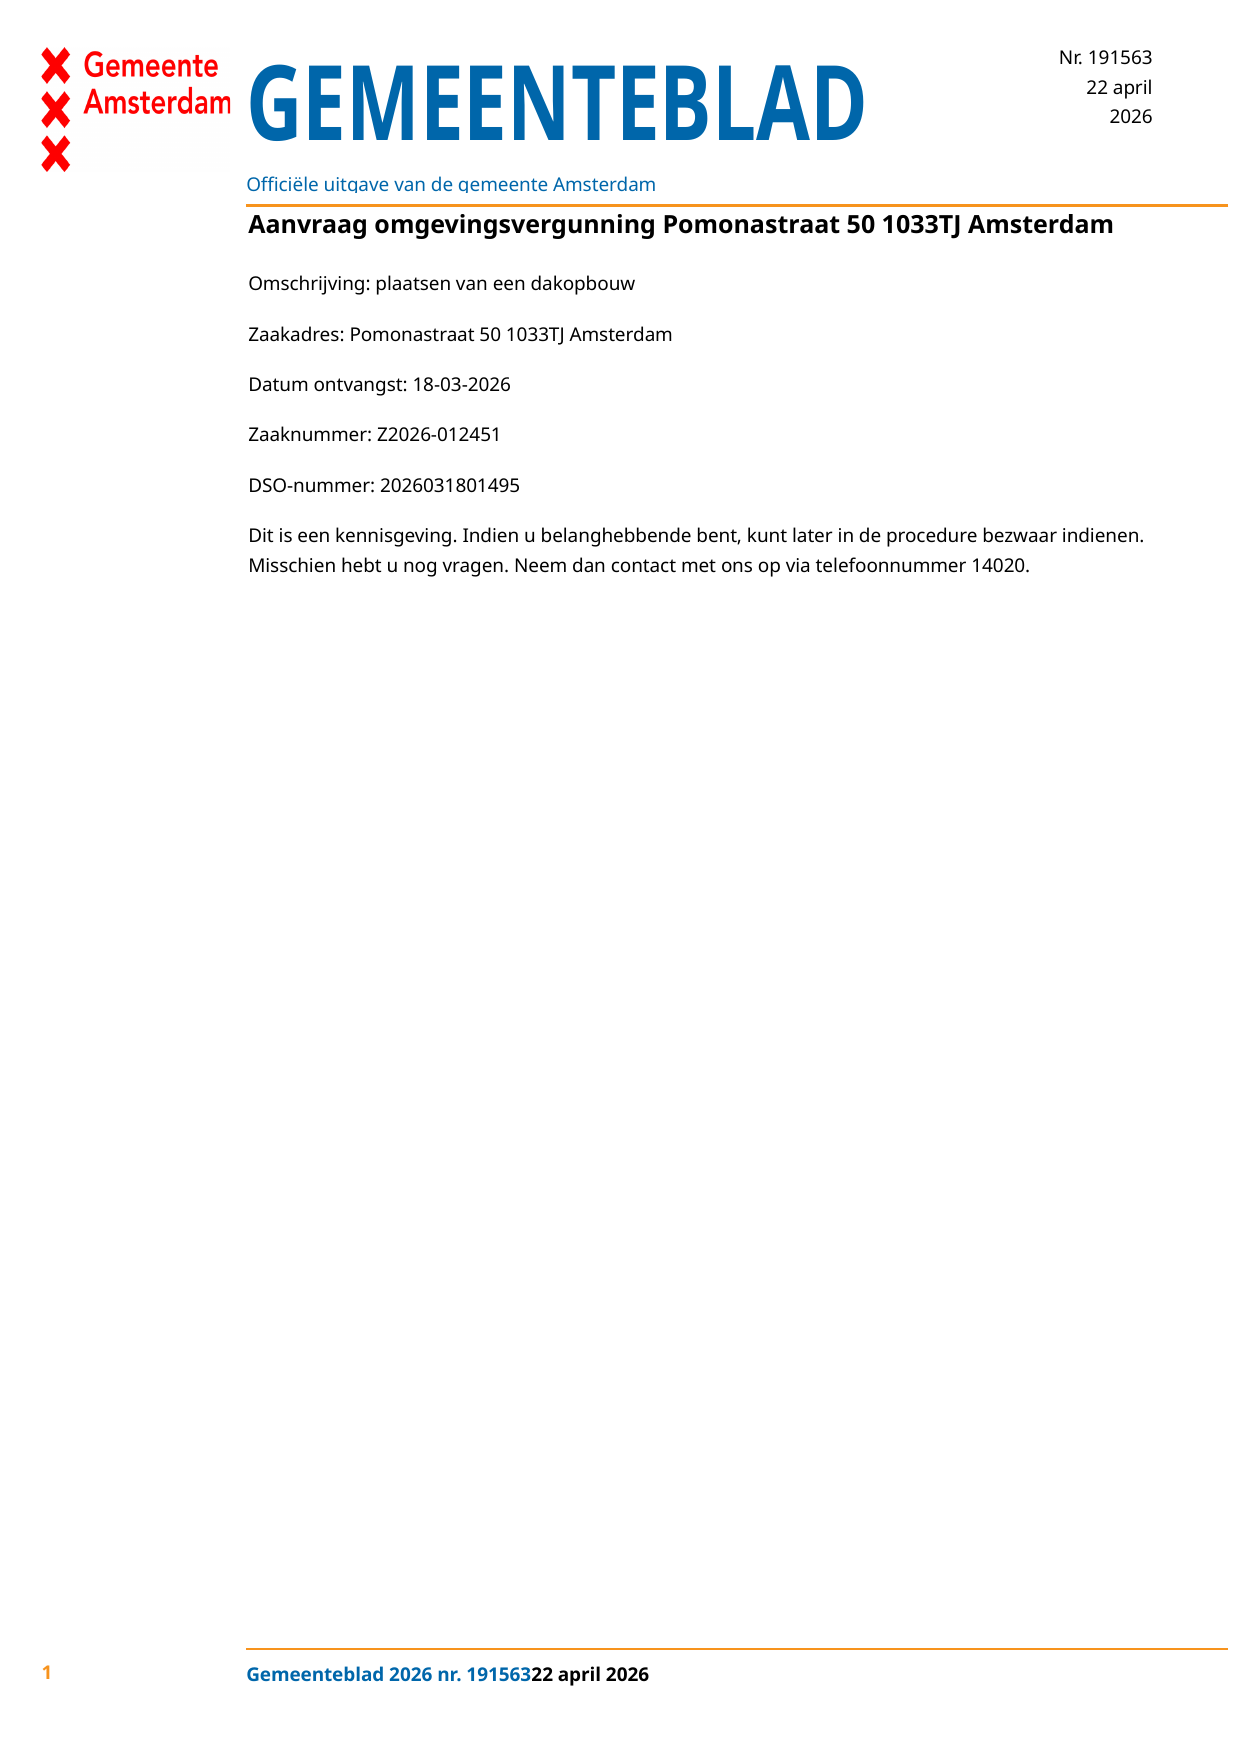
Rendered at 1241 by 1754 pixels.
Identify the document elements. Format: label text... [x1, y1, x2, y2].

text Aanvraag omgevingsvergunning Pomonastraat 50 1033TJ Amsterdam [248, 207, 1152, 241]
text Zaaknummer: Z2026-012451 [248, 422, 1152, 447]
text Zaakadres: Pomonastraat 50 1033TJ Amsterdam [248, 321, 1152, 346]
text DSO-nummer: 2026031801495 [248, 472, 1152, 498]
text Omschrijving: plaatsen van een dakopbouw [248, 270, 1152, 296]
picture [41, 47, 231, 172]
text Dit is een kennisgeving. Indien u belanghebbende bent, kunt later in de procedure bezwaar indienen. Misschien hebt u nog vragen. Neem dan contact met ons op via telefoonnummer 14020. [248, 522, 1152, 578]
text Datum ontvangst: 18-03-2026 [248, 371, 1152, 397]
